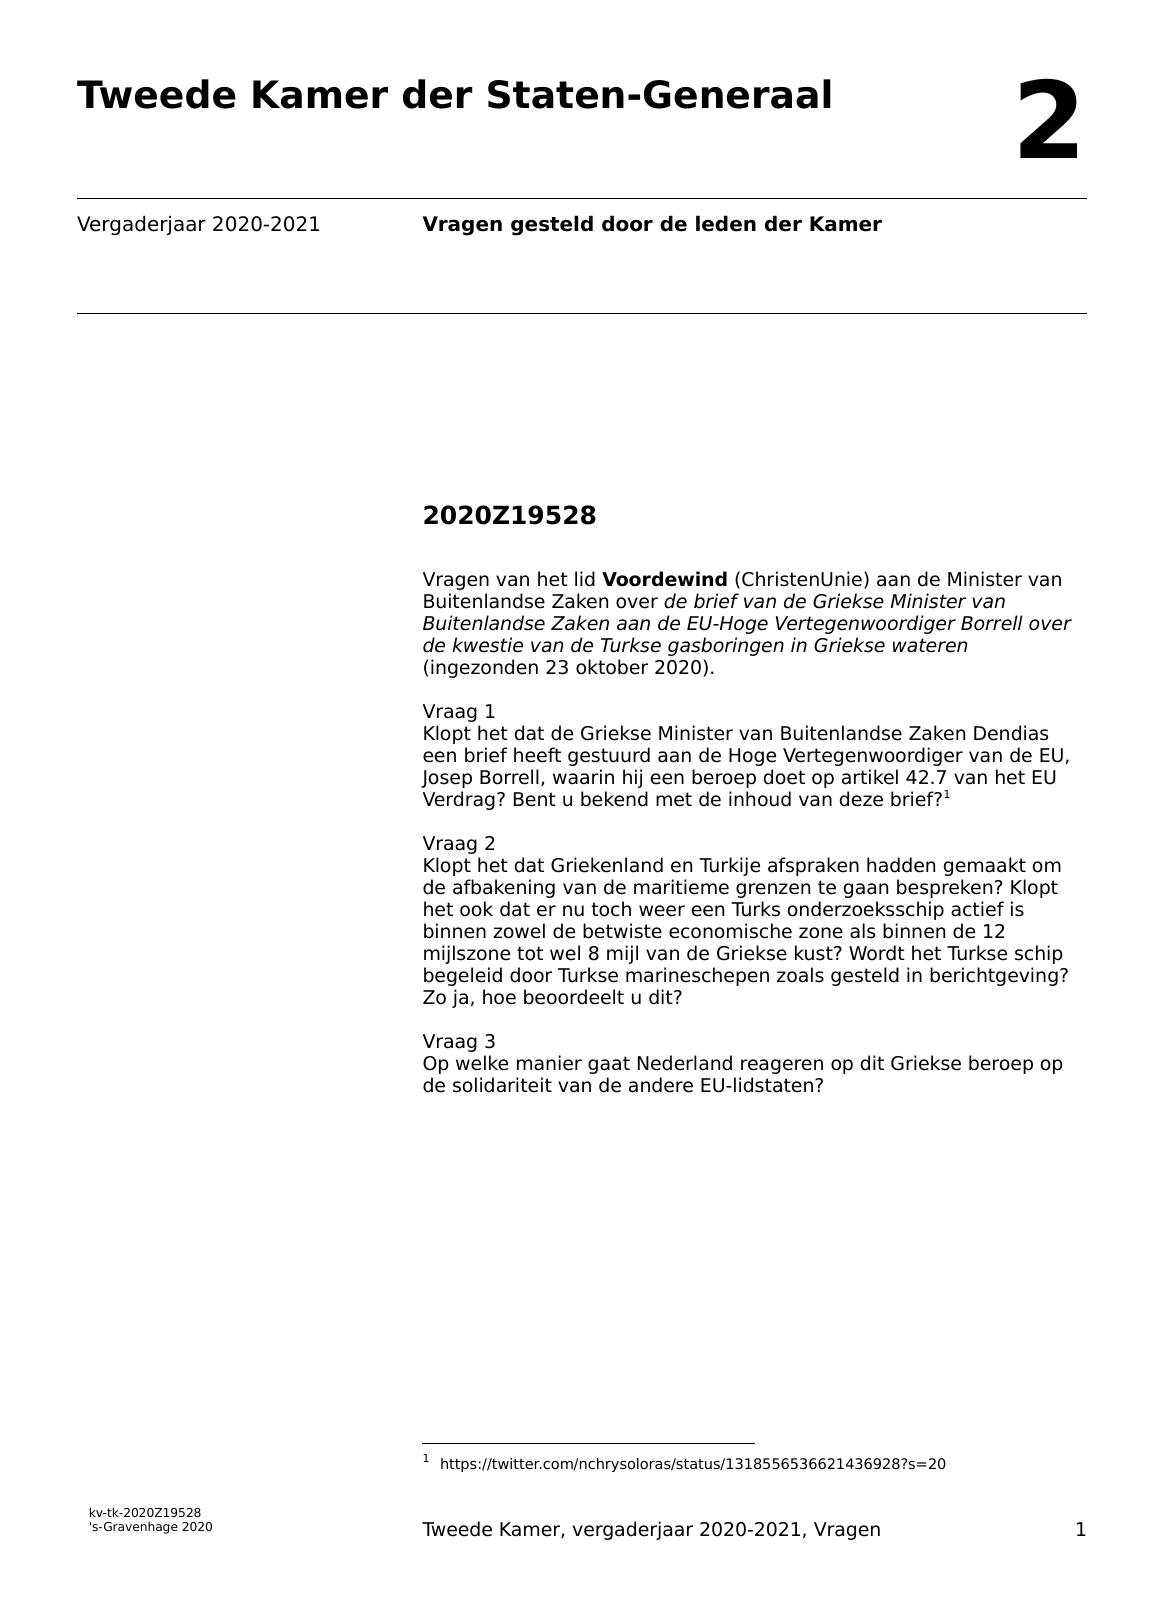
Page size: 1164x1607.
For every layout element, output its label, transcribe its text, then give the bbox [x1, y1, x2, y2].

text kv-tk-2020Z19528 [88, 1506, 323, 1520]
text Klopt het dat Griekenland en Turkije afspraken hadden gemaakt om de afbakening van de maritieme grenzen te gaan bespreken? Klopt het ook dat er nu toch weer een Turks onderzoeksschip actief is binnen zowel de betwiste economische zone als binnen de 12 mijlszone tot wel 8 mijl van de Griekse kust? Wordt het Turkse schip begeleid door Turkse marineschepen zoals gesteld in berichtgeving? Zo ja, hoe beoordeelt u dit? [422, 855, 1087, 1009]
table_cell Vragen gesteld door de leden der Kamer [422, 199, 1087, 313]
text Vraag 1 [422, 701, 1087, 723]
text Klopt het dat de Griekse Minister van Buitenlandse Zaken Dendias een brief heeft gestuurd aan de Hoge Vertegenwoordiger van de EU, Josep Borrell, waarin hij een beroep doet op artikel 42.7 van het EU Verdrag? Bent u bekend met de inhoud van deze brief? [422, 723, 1087, 811]
text Vraag 3 [422, 1031, 1087, 1053]
table_header 2 [886, 59, 1087, 198]
text 's-Gravenhage 2020 [88, 1520, 323, 1534]
text Op welke manier gaat Nederland reageren op dit Griekse beroep op de solidariteit van de andere EU-lidstaten? [422, 1053, 1087, 1097]
text 2020Z19528 [422, 501, 1087, 531]
text Vraag 2 [422, 833, 1087, 855]
table_cell Vergaderjaar 2020-2021 [77, 199, 422, 313]
text https://twitter.com/nchrysoloras/status/1318556536621436928?s=20 [422, 1452, 1087, 1474]
table_header Tweede Kamer der Staten-Generaal [77, 59, 886, 198]
text Vragen van het lid Voordewind (ChristenUnie) aan de Minister van Buitenlandse Zaken over de brief van de Griekse Minister van Buitenlandse Zaken aan de EU-Hoge Vertegenwoordiger Borrell over de kwestie van de Turkse gasboringen in Griekse wateren (ingezonden 23 oktober 2020). [422, 569, 1087, 679]
